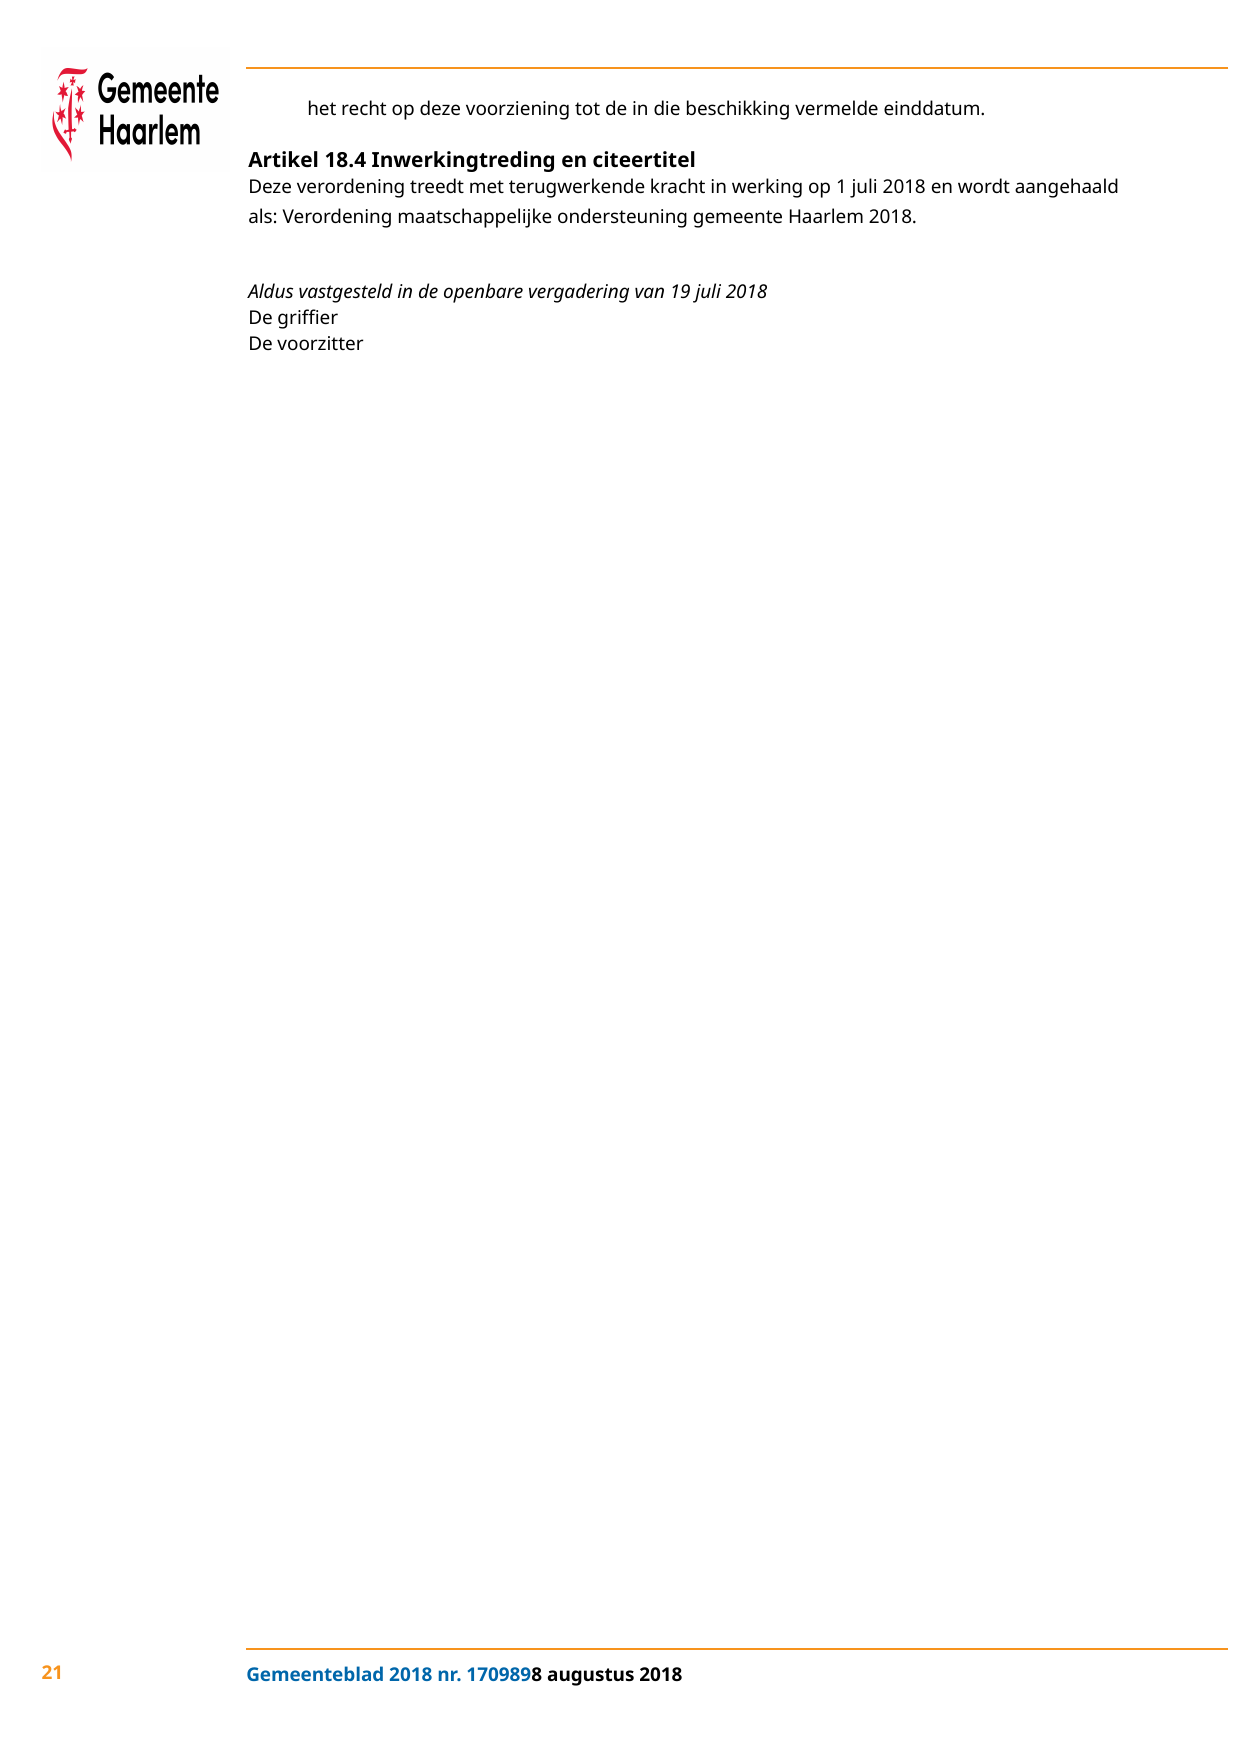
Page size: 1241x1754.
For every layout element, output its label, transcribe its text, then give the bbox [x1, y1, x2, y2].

text Aldus vastgesteld in de openbare vergadering van 19 juli 2018 [248, 278, 1152, 304]
list het recht op deze voorziening tot de in die beschikking vermelde einddatum. [248, 95, 1152, 121]
text De griffier [248, 304, 1152, 330]
text Deze verordening treedt met terugwerkende kracht in werking op 1 juli 2018 en wordt aangehaald als: Verordening maatschappelijke ondersteuning gemeente Haarlem 2018. [248, 174, 1152, 229]
picture [41, 47, 231, 172]
text De voorzitter [248, 330, 1152, 356]
text Artikel 18.4 Inwerkingtreding en citeertitel [248, 145, 1152, 174]
